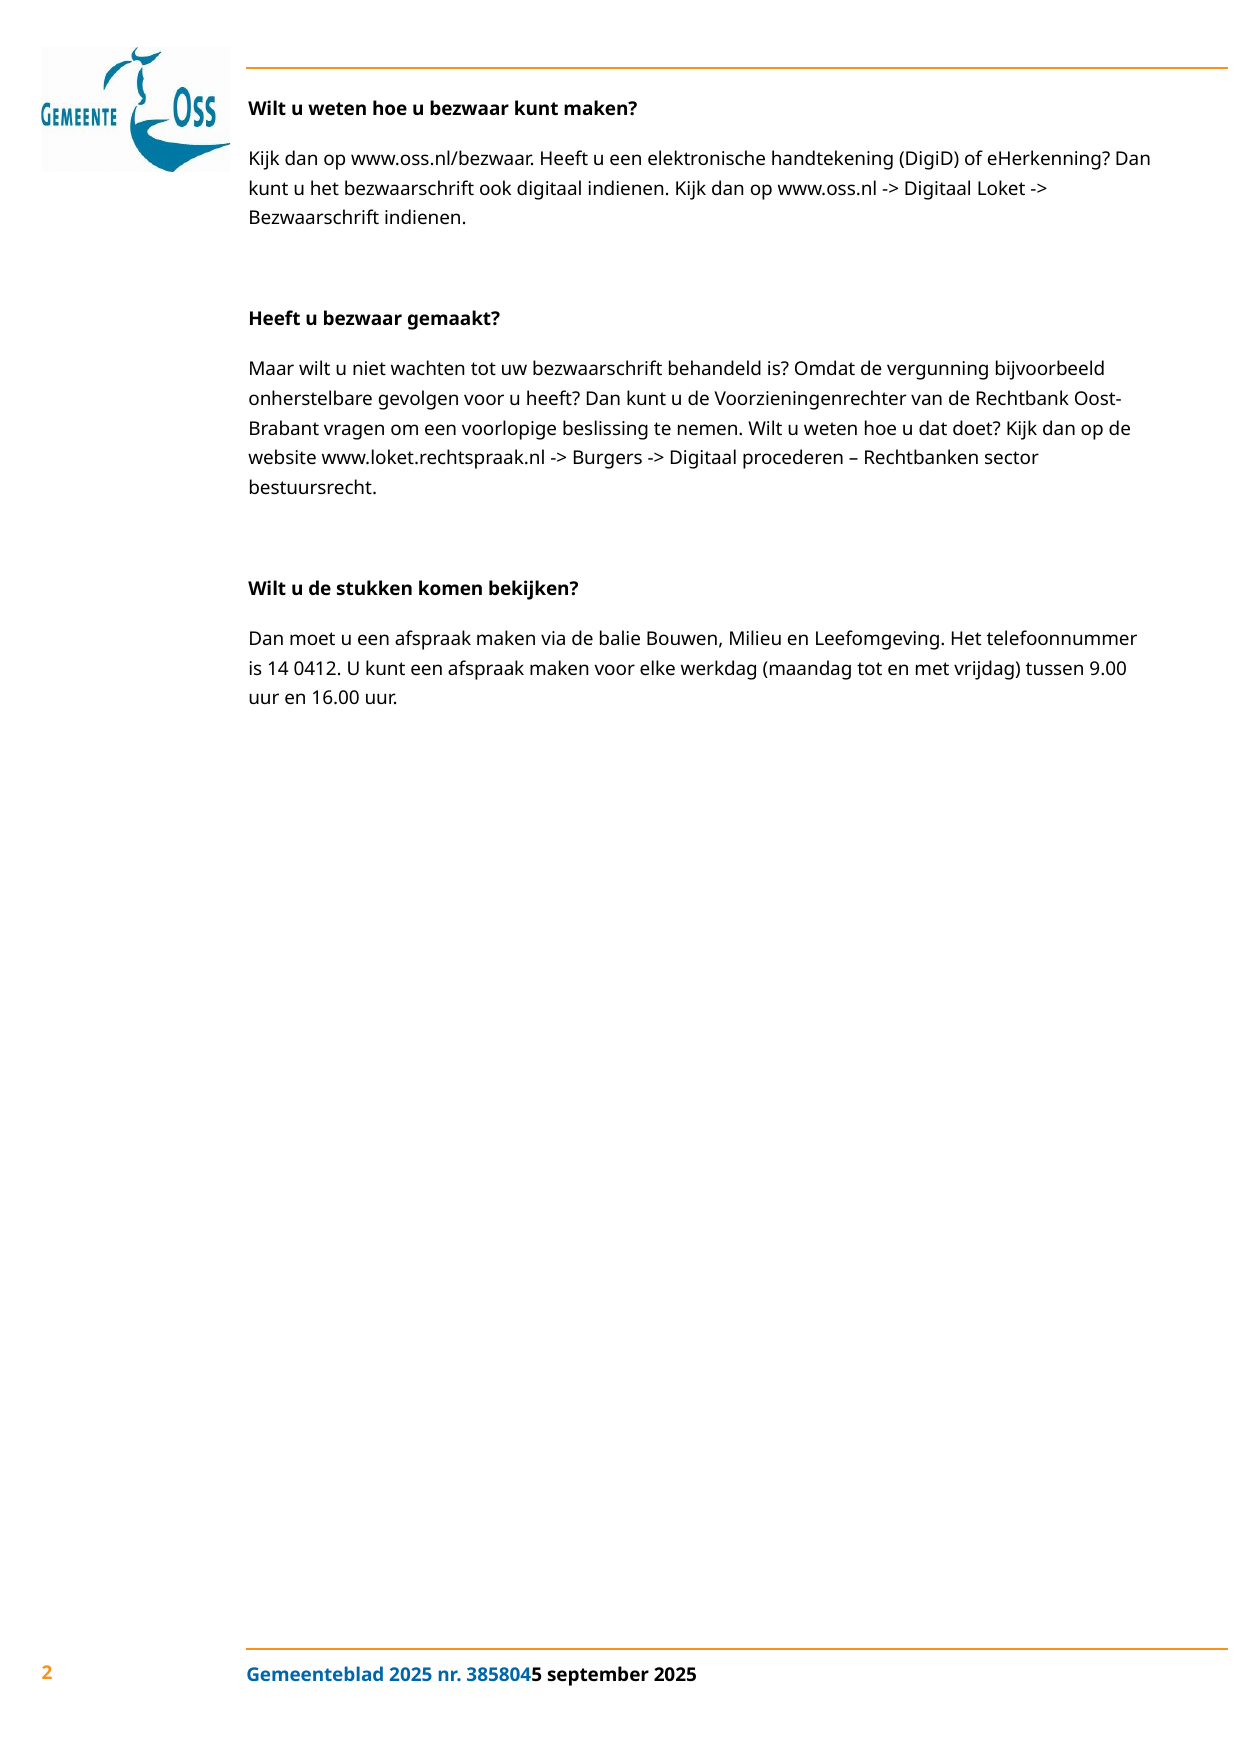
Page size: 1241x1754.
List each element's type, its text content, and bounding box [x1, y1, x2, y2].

text Wilt u weten hoe u bezwaar kunt maken? [248, 95, 1152, 121]
text Maar wilt u niet wachten tot uw bezwaarschrift behandeld is? Omdat de vergunning bijvoorbeeld onherstelbare gevolgen voor u heeft? Dan kunt u de Voorzieningenrechter van de Rechtbank Oost-Brabant vragen om een voorlopige beslissing te nemen. Wilt u weten hoe u dat doet? Kijk dan op de website www.loket.rechtspraak.nl -> Burgers -> Digitaal procederen – Rechtbanken sector bestuursrecht. [248, 356, 1152, 500]
text Kijk dan op www.oss.nl/bezwaar. Heeft u een elektronische handtekening (DigiD) of eHerkenning? Dan kunt u het bezwaarschrift ook digitaal indienen. Kijk dan op www.oss.nl -> Digitaal Loket -> Bezwaarschrift indienen. [248, 145, 1152, 230]
text Heeft u bezwaar gemaakt? [248, 305, 1152, 331]
text Wilt u de stukken komen bekijken? [248, 575, 1152, 601]
picture [41, 47, 231, 172]
text Dan moet u een afspraak maken via de balie Bouwen, Milieu en Leefomgeving. Het telefoonnummer is 14 0412. U kunt een afspraak maken voor elke werkdag (maandag tot en met vrijdag) tussen 9.00 uur en 16.00 uur. [248, 625, 1152, 710]
